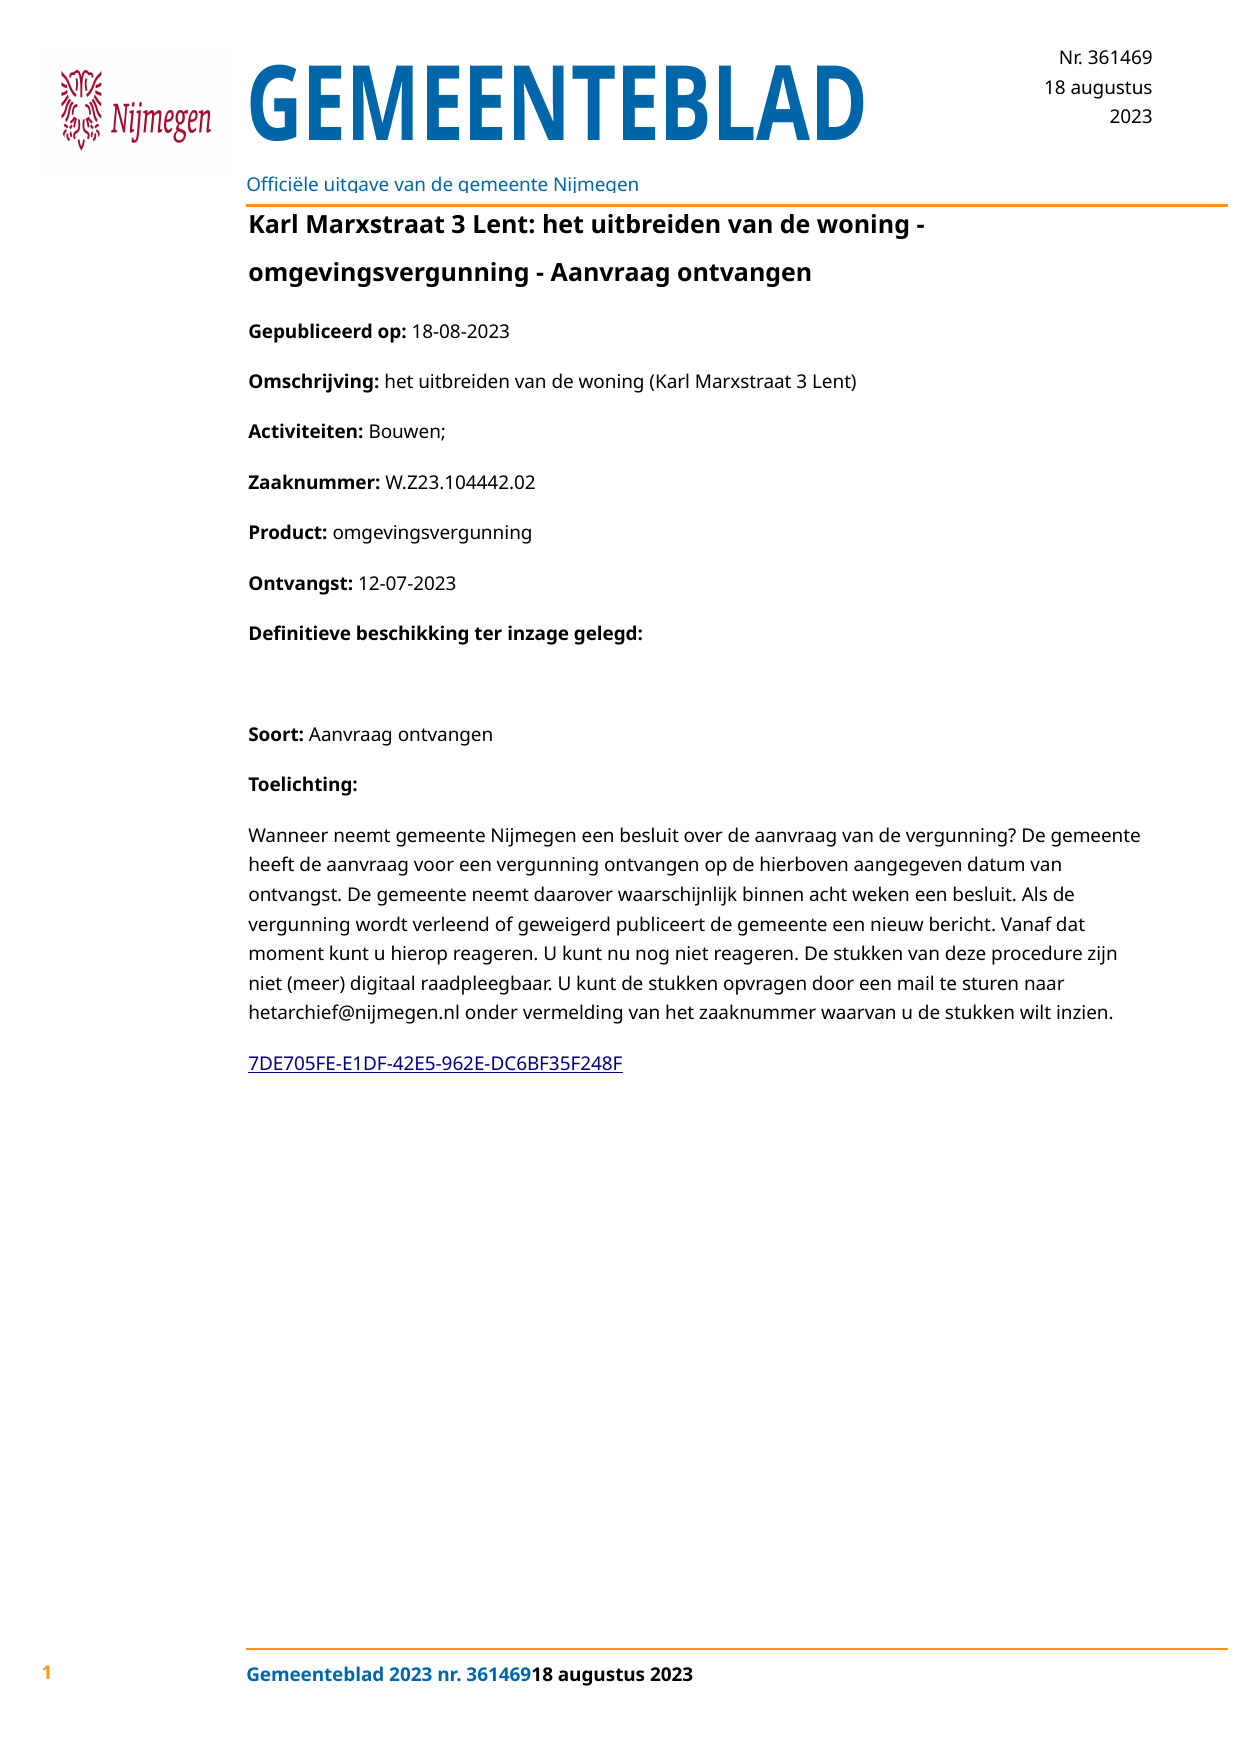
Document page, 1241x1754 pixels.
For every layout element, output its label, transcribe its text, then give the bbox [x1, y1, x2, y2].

text Definitieve beschikking ter inzage gelegd: [248, 620, 1152, 646]
picture [41, 47, 231, 172]
text Soort: Aanvraag ontvangen [248, 721, 1152, 747]
text Activiteiten: Bouwen; [248, 419, 1152, 444]
text Toelichting: [248, 772, 1152, 797]
text 7DE705FE-E1DF-42E5-962E-DC6BF35F248F [248, 1050, 1152, 1076]
text Omschrijving: het uitbreiden van de woning (Karl Marxstraat 3 Lent) [248, 368, 1152, 394]
text Karl Marxstraat 3 Lent: het uitbreiden van de woning - omgevingsvergunning - Aanvraag ontvangen [248, 207, 1152, 288]
text Zaaknummer: W.Z23.104442.02 [248, 469, 1152, 495]
text Gepubliceerd op: 18-08-2023 [248, 318, 1152, 344]
text Ontvangst: 12-07-2023 [248, 570, 1152, 596]
text Wanneer neemt gemeente Nijmegen een besluit over de aanvraag van de vergunning? De gemeente heeft de aanvraag voor een vergunning ontvangen op de hierboven aangegeven datum van ontvangst. De gemeente neemt daarover waarschijnlijk binnen acht weken een besluit. Als de vergunning wordt verleend of geweigerd publiceert de gemeente een nieuw bericht. Vanaf dat moment kunt u hierop reageren. U kunt nu nog niet reageren. De stukken van deze procedure zijn niet (meer) digitaal raadpleegbaar. U kunt de stukken opvragen door een mail te sturen naar hetarchief@nijmegen.nl onder vermelding van het zaaknummer waarvan u de stukken wilt inzien. [248, 822, 1152, 1025]
text Product: omgevingsvergunning [248, 519, 1152, 545]
